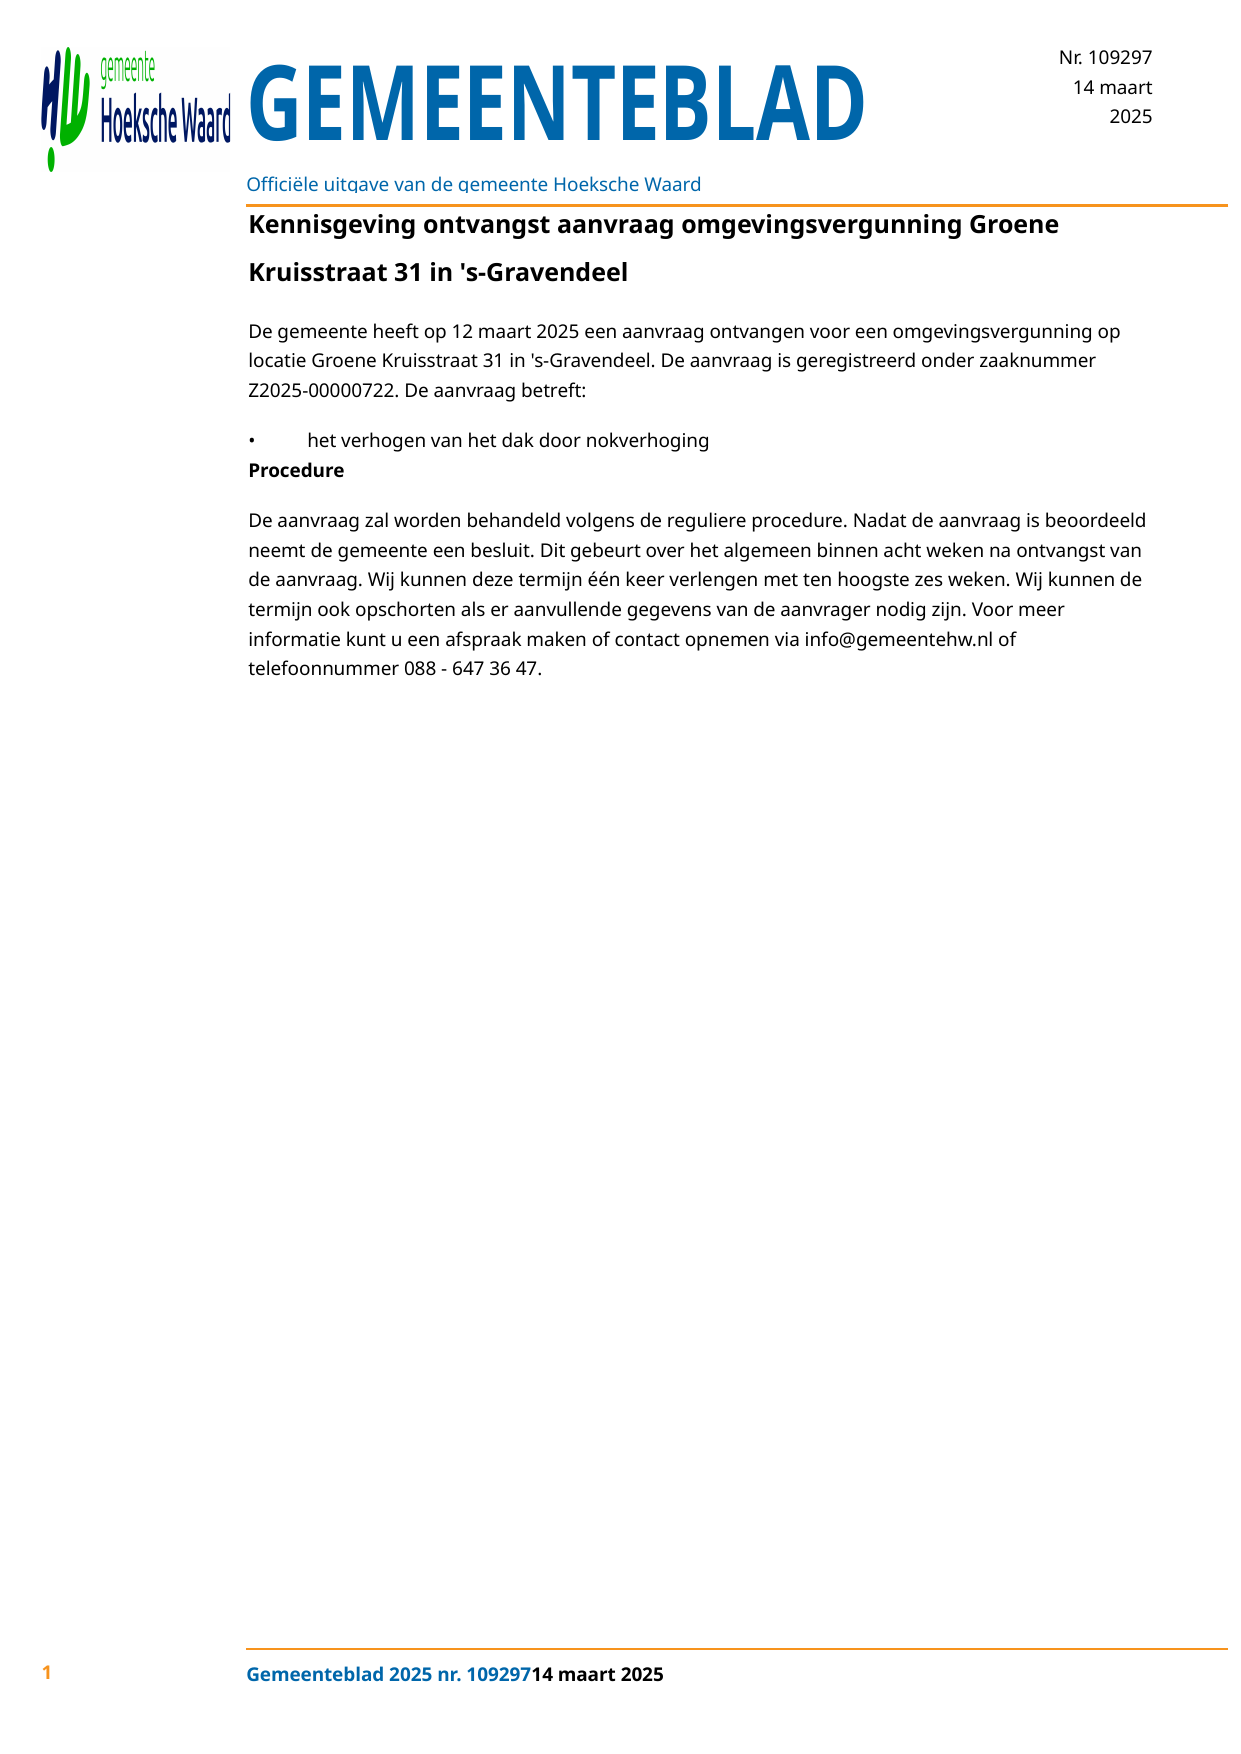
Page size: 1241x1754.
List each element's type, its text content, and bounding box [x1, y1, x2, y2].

text De gemeente heeft op 12 maart 2025 een aanvraag ontvangen voor een omgevingsvergunning op locatie Groene Kruisstraat 31 in 's-Gravendeel. De aanvraag is geregistreerd onder zaaknummer Z2025-00000722. De aanvraag betreft: [248, 318, 1152, 403]
text De aanvraag zal worden behandeld volgens de reguliere procedure. Nadat de aanvraag is beoordeeld neemt de gemeente een besluit. Dit gebeurt over het algemeen binnen acht weken na ontvangst van de aanvraag. Wij kunnen deze termijn één keer verlengen met ten hoogste zes weken. Wij kunnen de termijn ook opschorten als er aanvullende gegevens van de aanvrager nodig zijn. Voor meer informatie kunt u een afspraak maken of contact opnemen via info@gemeentehw.nl of telefoonnummer 088 - 647 36 47. [248, 507, 1152, 681]
text Procedure [248, 457, 1152, 483]
picture [41, 47, 231, 172]
text Kennisgeving ontvangst aanvraag omgevingsvergunning Groene Kruisstraat 31 in 's-Gravendeel [248, 207, 1152, 288]
list het verhogen van het dak door nokverhoging [248, 427, 1152, 453]
